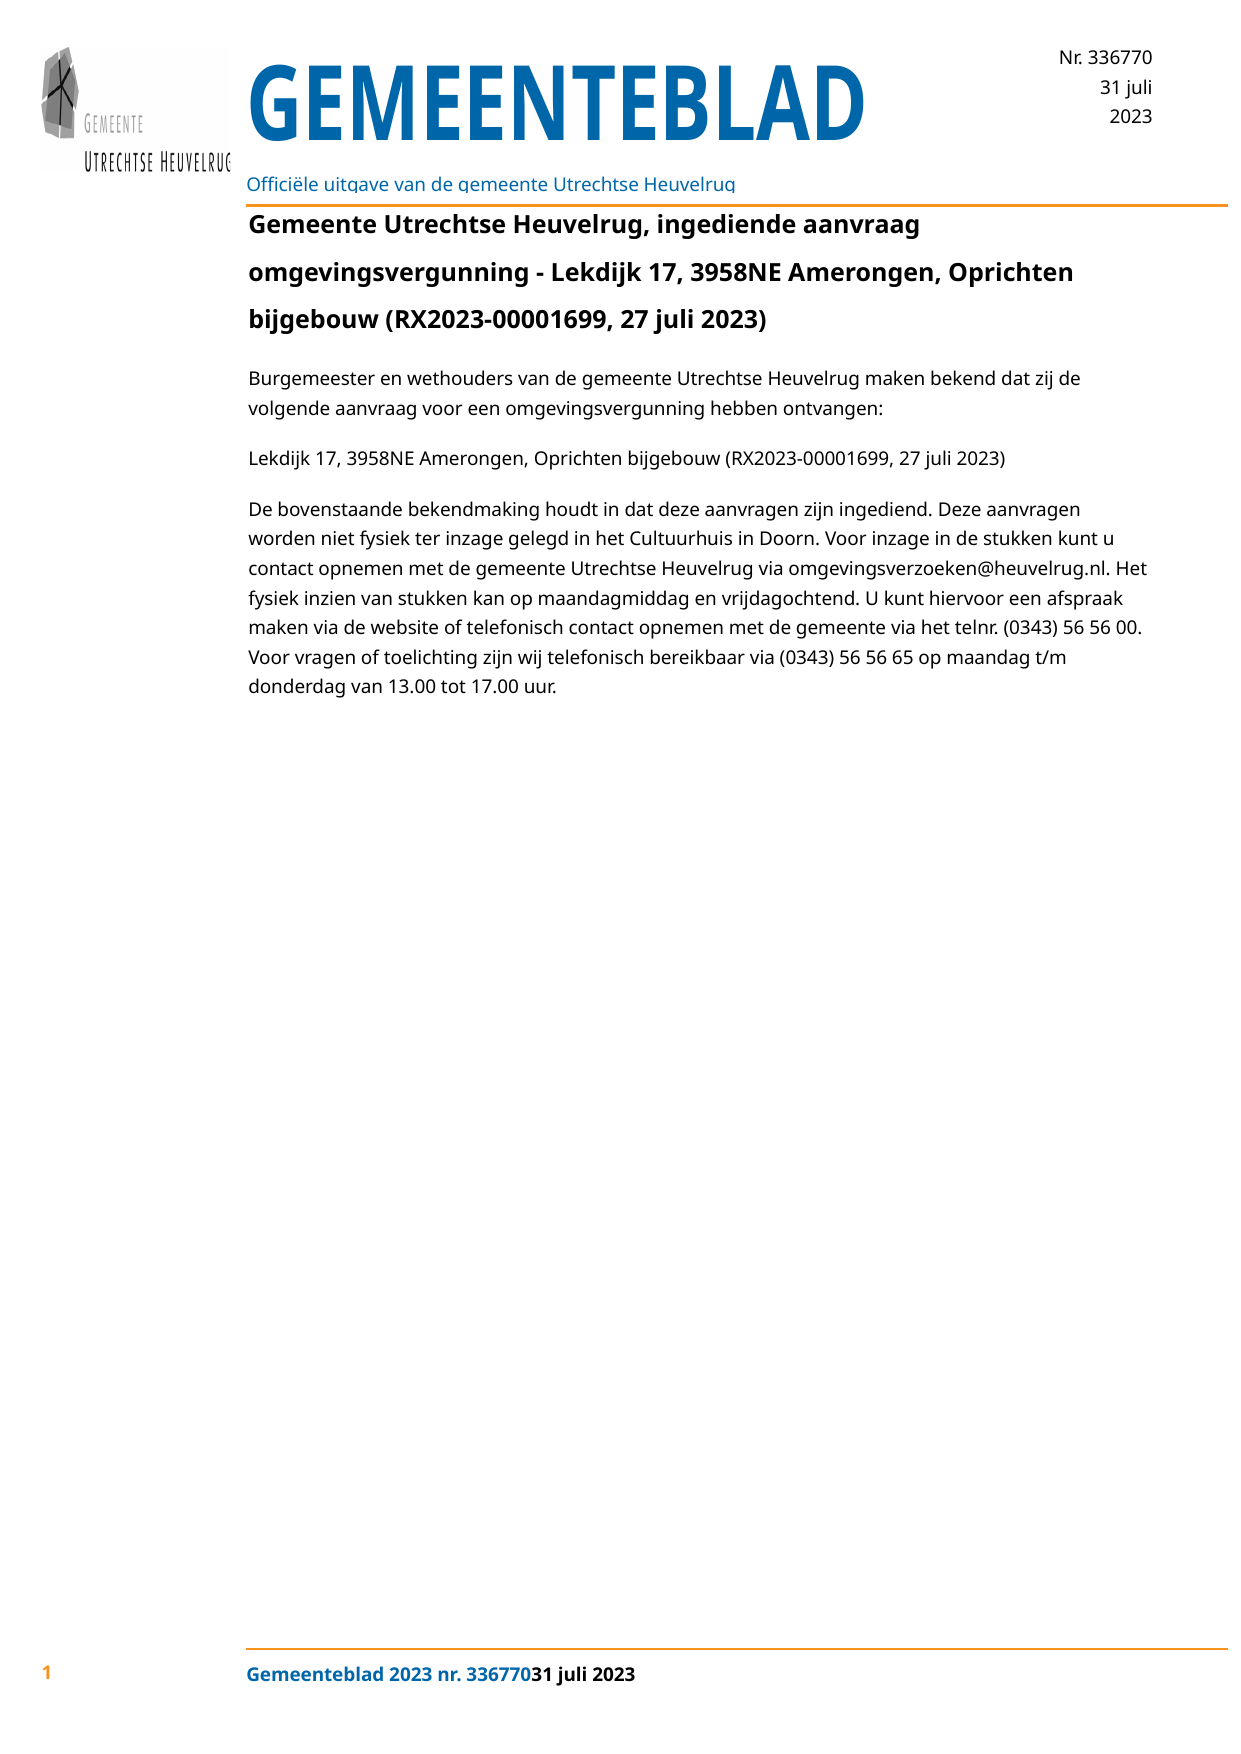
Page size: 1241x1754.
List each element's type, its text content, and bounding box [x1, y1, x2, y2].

text De bovenstaande bekendmaking houdt in dat deze aanvragen zijn ingediend. Deze aanvragen worden niet fysiek ter inzage gelegd in het Cultuurhuis in Doorn. Voor inzage in de stukken kunt u contact opnemen met de gemeente Utrechtse Heuvelrug via omgevingsverzoeken@heuvelrug.nl. Het fysiek inzien van stukken kan op maandagmiddag en vrijdagochtend. U kunt hiervoor een afspraak maken via de website of telefonisch contact opnemen met de gemeente via het telnr. (0343) 56 56 00. Voor vragen of toelichting zijn wij telefonisch bereikbaar via (0343) 56 56 65 op maandag t/m donderdag van 13.00 tot 17.00 uur. [248, 496, 1152, 699]
picture [41, 47, 231, 172]
text Gemeente Utrechtse Heuvelrug, ingediende aanvraag omgevingsvergunning - Lekdijk 17, 3958NE Amerongen, Oprichten bijgebouw (RX2023-00001699, 27 juli 2023) [248, 207, 1152, 336]
text Lekdijk 17, 3958NE Amerongen, Oprichten bijgebouw (RX2023-00001699, 27 juli 2023) [248, 446, 1152, 471]
text Burgemeester en wethouders van de gemeente Utrechtse Heuvelrug maken bekend dat zij de volgende aanvraag voor een omgevingsvergunning hebben ontvangen: [248, 366, 1152, 421]
